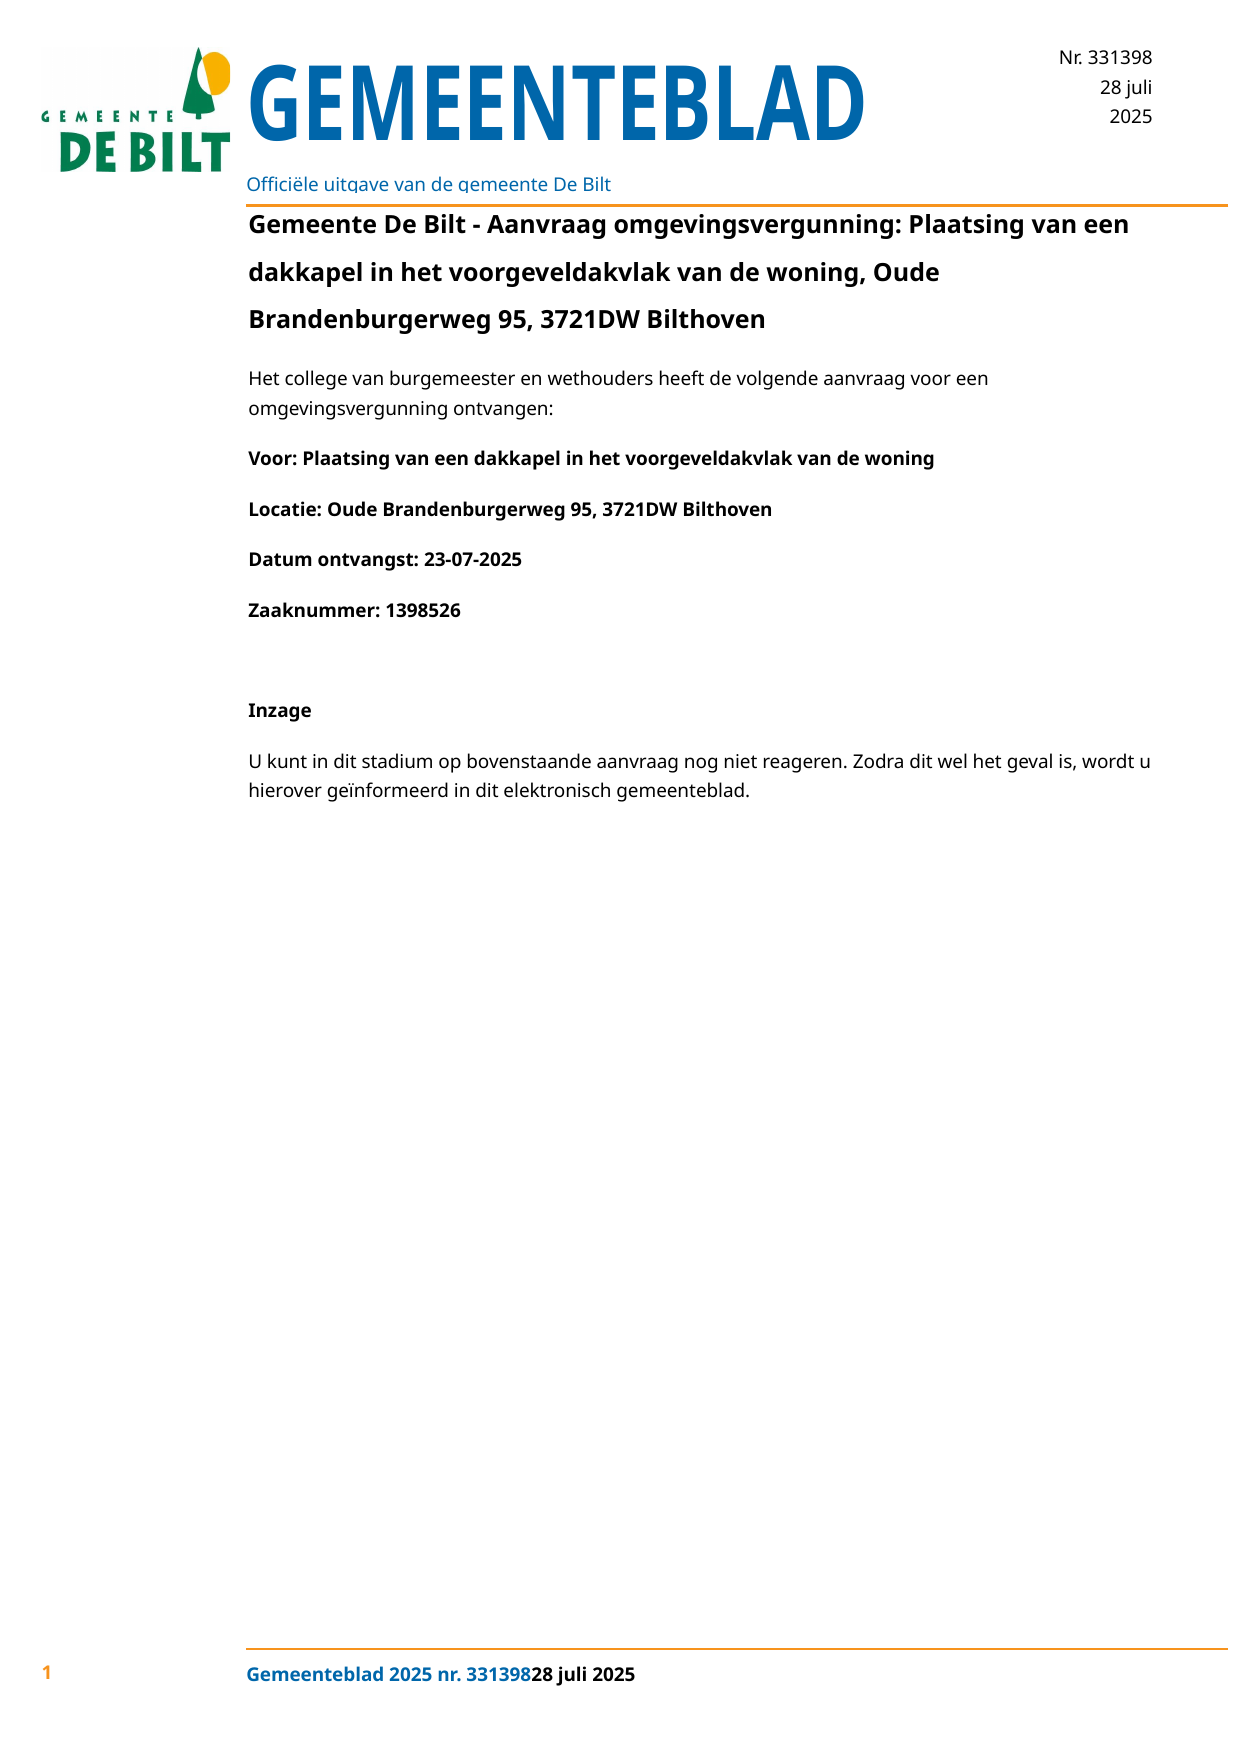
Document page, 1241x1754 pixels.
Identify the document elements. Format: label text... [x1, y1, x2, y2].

picture [41, 47, 231, 172]
text Zaaknummer: 1398526 [248, 597, 1152, 622]
text Datum ontvangst: 23-07-2025 [248, 546, 1152, 572]
text U kunt in dit stadium op bovenstaande aanvraag nog niet reageren. Zodra dit wel het geval is, wordt u hierover geïnformeerd in dit elektronisch gemeenteblad. [248, 748, 1152, 803]
text Voor: Plaatsing van een dakkapel in het voorgeveldakvlak van de woning [248, 446, 1152, 471]
text Inzage [248, 698, 1152, 723]
text Het college van burgemeester en wethouders heeft de volgende aanvraag voor een omgevingsvergunning ontvangen: [248, 366, 1152, 421]
text Locatie: Oude Brandenburgerweg 95, 3721DW Bilthoven [248, 496, 1152, 522]
text Gemeente De Bilt - Aanvraag omgevingsvergunning: Plaatsing van een dakkapel in het voorgeveldakvlak van de woning, Oude Brandenburgerweg 95, 3721DW Bilthoven [248, 207, 1152, 336]
